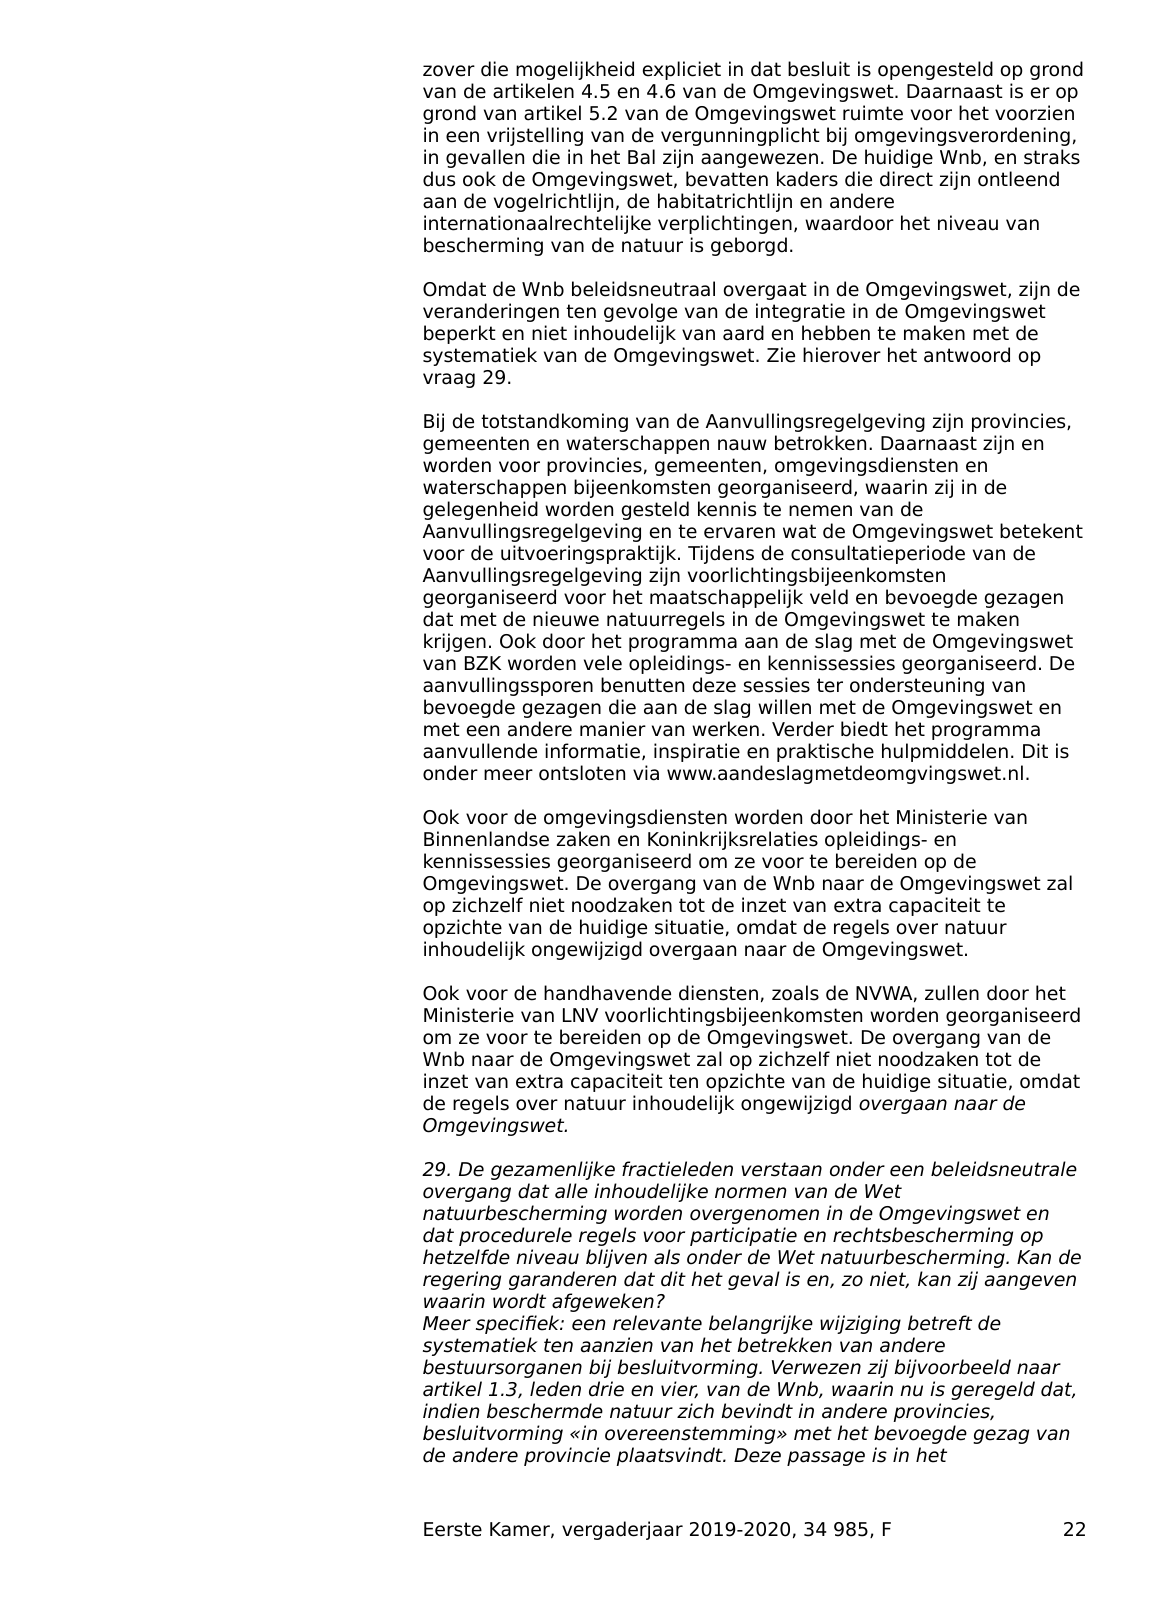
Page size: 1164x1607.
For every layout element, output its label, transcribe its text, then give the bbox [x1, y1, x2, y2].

text Omdat de Wnb beleidsneutraal overgaat in de Omgevingswet, zijn de veranderingen ten gevolge van de integratie in de Omgevingswet beperkt en niet inhoudelijk van aard en hebben te maken met de systematiek van de Omgevingswet. Zie hierover het antwoord op vraag 29. [422, 279, 1087, 389]
text Bij de totstandkoming van de Aanvullingsregelgeving zijn provincies, gemeenten en waterschappen nauw betrokken. Daarnaast zijn en worden voor provincies, gemeenten, omgevingsdiensten en waterschappen bijeenkomsten georganiseerd, waarin zij in de gelegenheid worden gesteld kennis te nemen van de Aanvullingsregelgeving en te ervaren wat de Omgevingswet betekent voor de uitvoeringspraktijk. Tijdens de consultatieperiode van de Aanvullingsregelgeving zijn voorlichtingsbijeenkomsten georganiseerd voor het maatschappelijk veld en bevoegde gezagen dat met de nieuwe natuurregels in de Omgevingswet te maken krijgen. Ook door het programma aan de slag met de Omgevingswet van BZK worden vele opleidings- en kennissessies georganiseerd. De aanvullingssporen benutten deze sessies ter ondersteuning van bevoegde gezagen die aan de slag willen met de Omgevingswet en met een andere manier van werken. Verder biedt het programma aanvullende informatie, inspiratie en praktische hulpmiddelen. Dit is onder meer ontsloten via www.aandeslagmetdeomgvingswet.nl. [422, 411, 1087, 785]
text 29. De gezamenlijke fractieleden verstaan onder een beleidsneutrale overgang dat alle inhoudelijke normen van de Wet natuurbescherming worden overgenomen in de Omgevingswet en dat procedurele regels voor participatie en rechtsbescherming op hetzelfde niveau blijven als onder de Wet natuurbescherming. Kan de regering garanderen dat dit het geval is en, zo niet, kan zij aangeven waarin wordt afgeweken? [422, 1159, 1087, 1313]
text Ook voor de omgevingsdiensten worden door het Ministerie van Binnenlandse zaken en Koninkrijksrelaties opleidings- en kennissessies georganiseerd om ze voor te bereiden op de Omgevingswet. De overgang van de Wnb naar de Omgevingswet zal op zichzelf niet noodzaken tot de inzet van extra capaciteit te opzichte van de huidige situatie, omdat de regels over natuur inhoudelijk ongewijzigd overgaan naar de Omgevingswet. [422, 807, 1087, 961]
text Meer specifiek: een relevante belangrijke wijziging betreft de systematiek ten aanzien van het betrekken van andere bestuursorganen bij besluitvorming. Verwezen zij bijvoorbeeld naar artikel 1.3, leden drie en vier, van de Wnb, waarin nu is geregeld dat, indien beschermde natuur zich bevindt in andere provincies, besluitvorming «in overeenstemming» met het bevoegde gezag van de andere provincie plaatsvindt. Deze passage is in het [422, 1313, 1087, 1467]
text Ook voor de handhavende diensten, zoals de NVWA, zullen door het Ministerie van LNV voorlichtingsbijeenkomsten worden georganiseerd om ze voor te bereiden op de Omgevingswet. De overgang van de Wnb naar de Omgevingswet zal op zichzelf niet noodzaken tot de inzet van extra capaciteit ten opzichte van de huidige situatie, omdat de regels over natuur inhoudelijk ongewijzigd overgaan naar de Omgevingswet. [422, 983, 1087, 1137]
text zover die mogelijkheid expliciet in dat besluit is opengesteld op grond van de artikelen 4.5 en 4.6 van de Omgevingswet. Daarnaast is er op grond van artikel 5.2 van de Omgevingswet ruimte voor het voorzien in een vrijstelling van de vergunningplicht bij omgevingsverordening, in gevallen die in het Bal zijn aangewezen. De huidige Wnb, en straks dus ook de Omgevingswet, bevatten kaders die direct zijn ontleend aan de vogelrichtlijn, de habitatrichtlijn en andere internationaalrechtelijke verplichtingen, waardoor het niveau van bescherming van de natuur is geborgd. [422, 59, 1087, 257]
